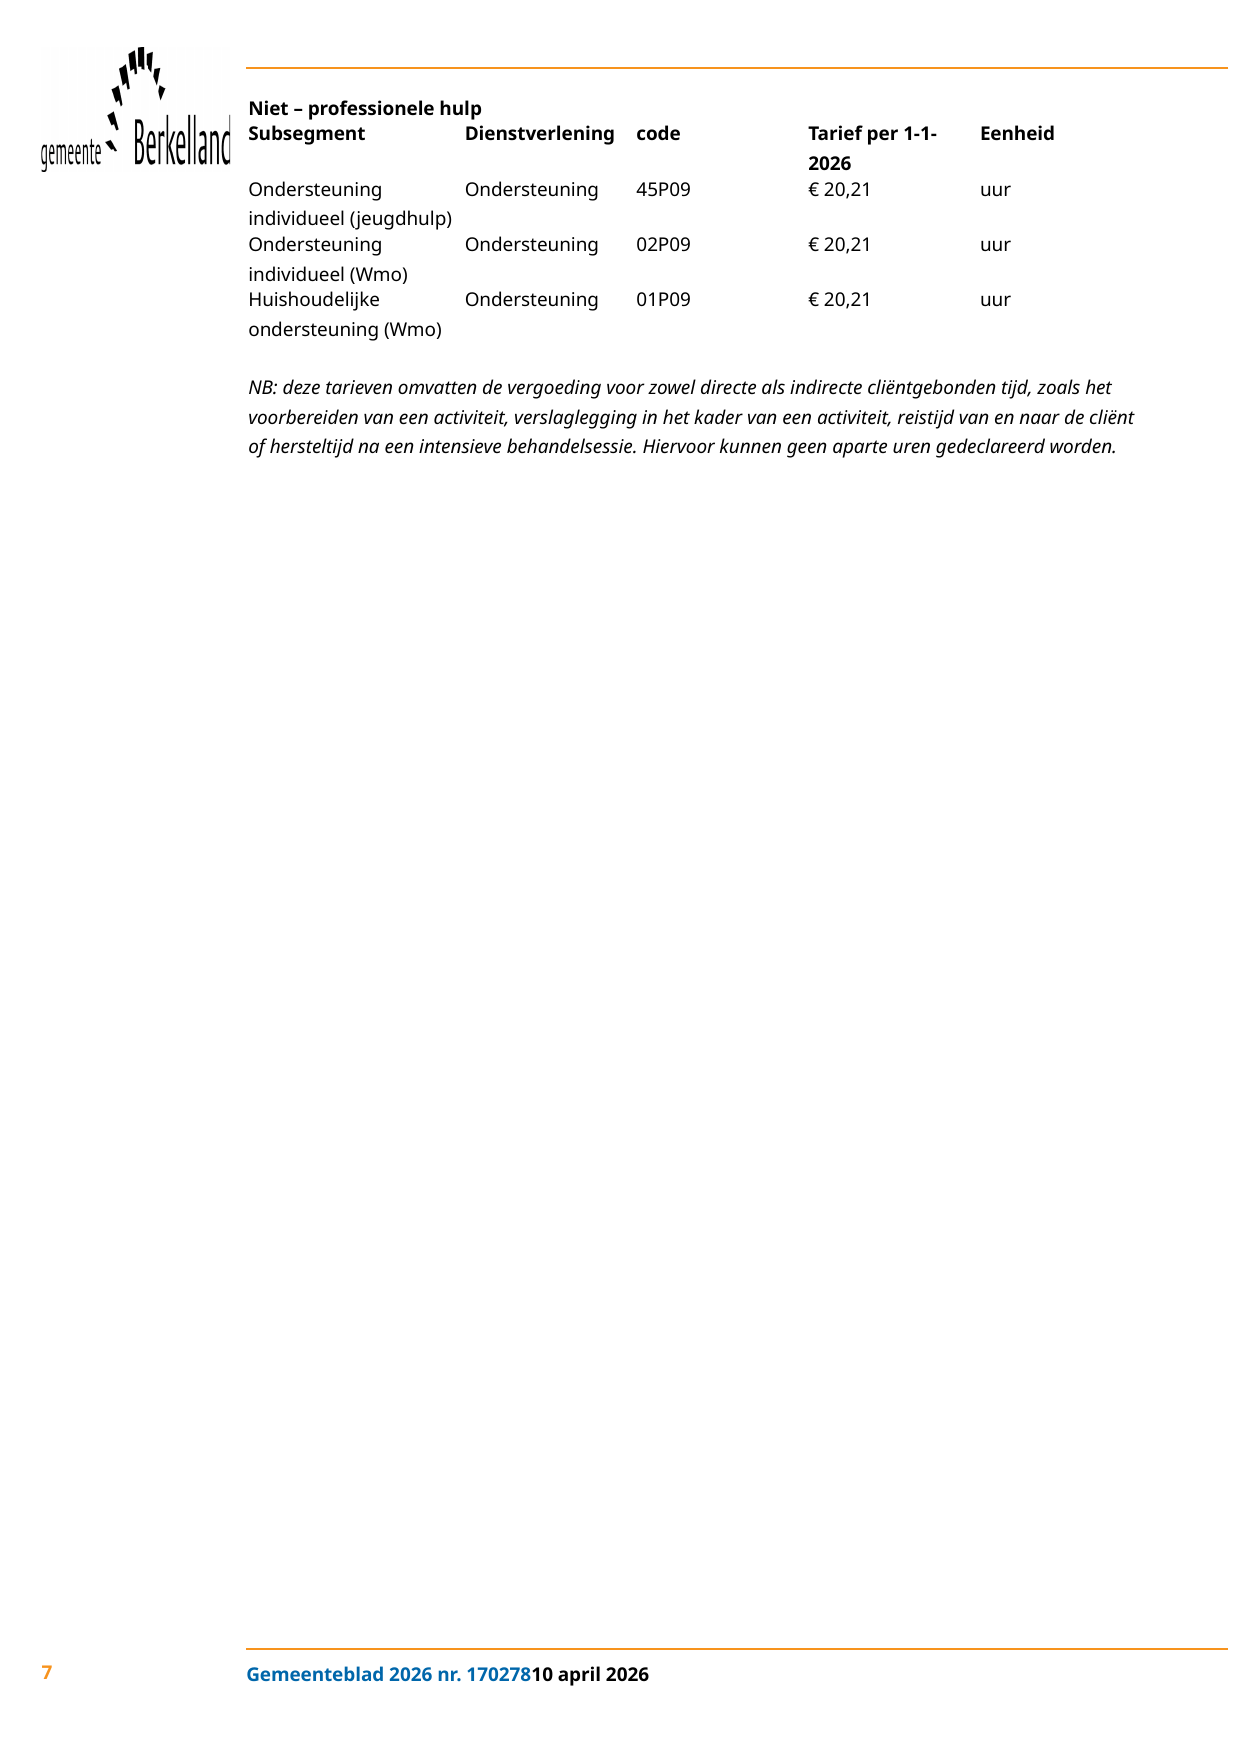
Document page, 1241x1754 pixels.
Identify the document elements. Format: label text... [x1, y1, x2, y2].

text NB: deze tarieven omvatten de vergoeding voor zowel directe als indirecte cliëntgebonden tijd, zoals het voorbereiden van een activiteit, verslaglegging in het kader van een activiteit, reistijd van en naar de cliënt of hersteltijd na een intensieve behandelsessie. Hiervoor kunnen geen aparte uren gedeclareerd worden. [248, 374, 1152, 459]
table_cell Ondersteuning individueel (jeugdhulp) [248, 176, 464, 231]
table_cell code [636, 121, 808, 176]
table_cell Ondersteuning [465, 286, 636, 342]
table_cell Ondersteuning individueel (Wmo) [248, 231, 464, 286]
table_cell Subsegment [248, 121, 464, 176]
table_cell uur [980, 176, 1152, 231]
table_cell € 20,21 [808, 176, 980, 231]
table_cell Tarief per 1-1-2026 [808, 121, 980, 176]
table_cell Huishoudelijke ondersteuning (Wmo) [248, 286, 464, 342]
table_cell € 20,21 [808, 231, 980, 286]
table_cell Ondersteuning [465, 176, 636, 231]
table_cell € 20,21 [808, 286, 980, 342]
table_cell Eenheid [980, 121, 1152, 176]
table_cell Ondersteuning [465, 231, 636, 286]
table_cell uur [980, 231, 1152, 286]
table_cell uur [980, 286, 1152, 342]
table_cell 01P09 [636, 286, 808, 342]
table_cell Dienstverlening [465, 121, 636, 176]
table_cell 45P09 [636, 176, 808, 231]
table_header Niet – professionele hulp [248, 95, 1152, 121]
picture [41, 47, 231, 172]
table_cell 02P09 [636, 231, 808, 286]
